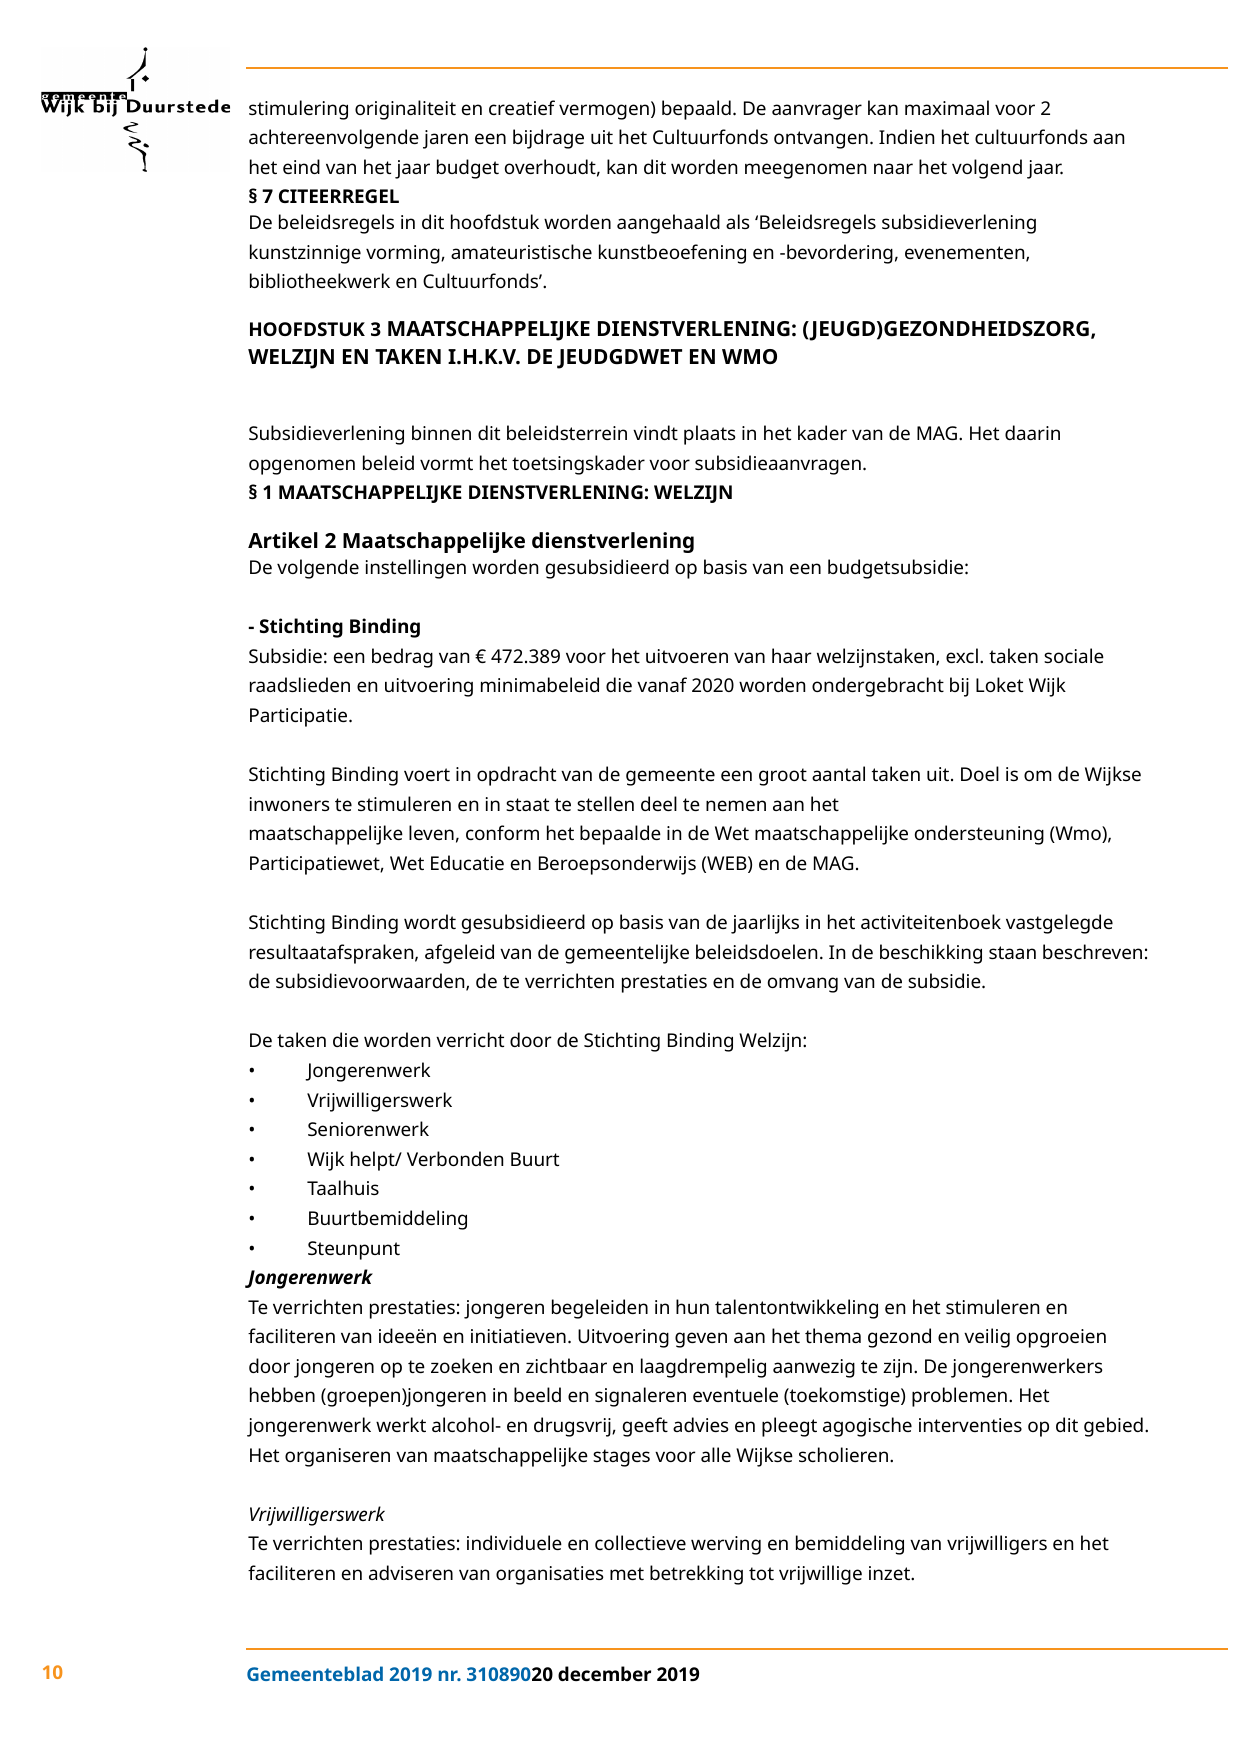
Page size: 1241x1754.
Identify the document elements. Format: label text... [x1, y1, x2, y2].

list Buurtbemiddeling [248, 1205, 1152, 1231]
text Vrijwilligerswerk [248, 1501, 1152, 1527]
text Stichting Binding wordt gesubsidieerd op basis van de jaarlijks in het activiteitenboek vastgelegde resultaatafspraken, afgeleid van de gemeentelijke beleidsdoelen. In de beschikking staan beschreven: de subsidievoorwaarden, de te verrichten prestaties en de omvang van de subsidie. [248, 909, 1152, 994]
list Seniorenwerk [248, 1116, 1152, 1142]
list Wijk helpt/ Verbonden Buurt [248, 1146, 1152, 1172]
text HOOFDSTUK 3 MAATSCHAPPELIJKE DIENSTVERLENING: (JEUGD)GEZONDHEIDSZORG, WELZIJN EN TAKEN I.H.K.V. DE JEUDGDWET EN WMO [248, 314, 1152, 371]
list Steunpunt [248, 1235, 1152, 1261]
text Artikel 2 Maatschappelijke dienstverlening [248, 526, 1152, 554]
text stimulering originaliteit en creatief vermogen) bepaald. De aanvrager kan maximaal voor 2 achtereenvolgende jaren een bijdrage uit het Cultuurfonds ontvangen. Indien het cultuurfonds aan het eind van het jaar budget overhoudt, kan dit worden meegenomen naar het volgend jaar. [248, 95, 1152, 180]
text Subsidieverlening binnen dit beleidsterrein vindt plaats in het kader van de MAG. Het daarin opgenomen beleid vormt het toetsingskader voor subsidieaanvragen. [248, 420, 1152, 476]
text - Stichting Binding [248, 613, 1152, 639]
text De taken die worden verricht door de Stichting Binding Welzijn: [248, 1028, 1152, 1053]
text Te verrichten prestaties: individuele en collectieve werving en bemiddeling van vrijwilligers en het faciliteren en adviseren van organisaties met betrekking tot vrijwillige inzet. [248, 1531, 1152, 1586]
picture [41, 47, 231, 172]
text § 1 MAATSCHAPPELIJKE DIENSTVERLENING: WELZIJN [248, 479, 1152, 505]
list Jongerenwerk [248, 1057, 1152, 1083]
text Jongerenwerk [248, 1264, 1152, 1290]
text Stichting Binding voert in opdracht van de gemeente een groot aantal taken uit. Doel is om de Wijkse inwoners te stimuleren en in staat te stellen deel te nemen aan het [248, 761, 1152, 817]
text § 7 CITEERREGEL [248, 183, 1152, 209]
text De volgende instellingen worden gesubsidieerd op basis van een budgetsubsidie: [248, 554, 1152, 580]
list Vrijwilligerswerk [248, 1087, 1152, 1113]
list Taalhuis [248, 1176, 1152, 1201]
text maatschappelijke leven, conform het bepaalde in de Wet maatschappelijke ondersteuning (Wmo), Participatiewet, Wet Educatie en Beroepsonderwijs (WEB) en de MAG. [248, 821, 1152, 876]
text De beleidsregels in dit hoofdstuk worden aangehaald als ‘Beleidsregels subsidieverlening kunstzinnige vorming, amateuristische kunstbeoefening en -bevordering, evenementen, bibliotheekwerk en Cultuurfonds’. [248, 209, 1152, 294]
text Te verrichten prestaties: jongeren begeleiden in hun talentontwikkeling en het stimuleren en faciliteren van ideeën en initiatieven. Uitvoering geven aan het thema gezond en veilig opgroeien door jongeren op te zoeken en zichtbaar en laagdrempelig aanwezig te zijn. De jongerenwerkers hebben (groepen)jongeren in beeld en signaleren eventuele (toekomstige) problemen. Het jongerenwerk werkt alcohol- en drugsvrij, geeft advies en pleegt agogische interventies op dit gebied. Het organiseren van maatschappelijke stages voor alle Wijkse scholieren. [248, 1294, 1152, 1468]
text Subsidie: een bedrag van € 472.389 voor het uitvoeren van haar welzijnstaken, excl. taken sociale raadslieden en uitvoering minimabeleid die vanaf 2020 worden ondergebracht bij Loket Wijk Participatie. [248, 643, 1152, 728]
